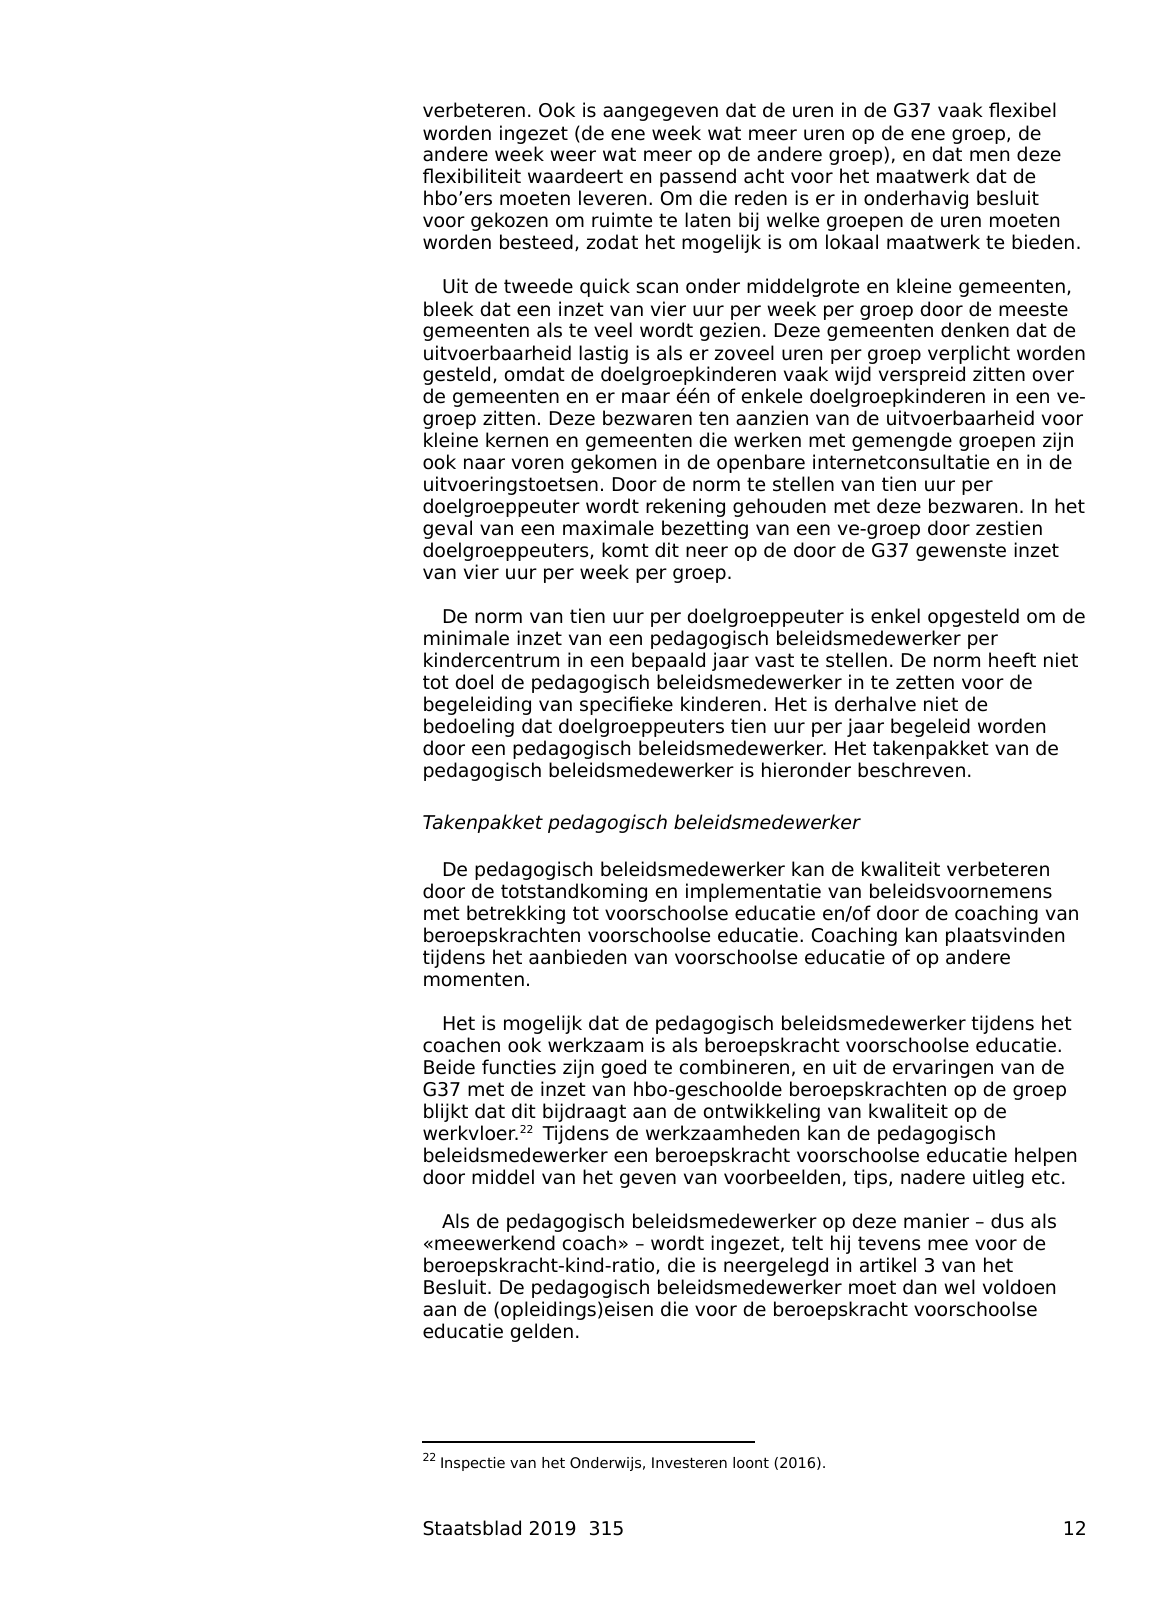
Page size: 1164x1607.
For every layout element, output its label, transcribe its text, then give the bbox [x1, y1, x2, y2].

subtitle Takenpakket pedagogisch beleidsmedewerker [422, 812, 1087, 834]
text Uit de tweede quick scan onder middelgrote en kleine gemeenten, bleek dat een inzet van vier uur per week per groep door de meeste gemeenten als te veel wordt gezien. Deze gemeenten denken dat de uitvoerbaarheid lastig is als er zoveel uren per groep verplicht worden gesteld, omdat de doelgroepkinderen vaak wijd verspreid zitten over de gemeenten en er maar één of enkele doelgroepkinderen in een ve-groep zitten. Deze bezwaren ten aanzien van de uitvoerbaarheid voor kleine kernen en gemeenten die werken met gemengde groepen zijn ook naar voren gekomen in de openbare internetconsultatie en in de uitvoeringstoetsen. Door de norm te stellen van tien uur per doelgroeppeuter wordt rekening gehouden met deze bezwaren. In het geval van een maximale bezetting van een ve-groep door zestien doelgroeppeuters, komt dit neer op de door de G37 gewenste inzet van vier uur per week per groep. [422, 276, 1087, 584]
text Als de pedagogisch beleidsmedewerker op deze manier – dus als «meewerkend coach» – wordt ingezet, telt hij tevens mee voor de beroepskracht-kind-ratio, die is neergelegd in artikel 3 van het Besluit. De pedagogisch beleidsmedewerker moet dan wel voldoen aan de (opleidings)eisen die voor de beroepskracht voorschoolse educatie gelden. [422, 1211, 1087, 1343]
text De pedagogisch beleidsmedewerker kan de kwaliteit verbeteren door de totstandkoming en implementatie van beleidsvoornemens met betrekking tot voorschoolse educatie en/of door de coaching van beroepskrachten voorschoolse educatie. Coaching kan plaatsvinden tijdens het aanbieden van voorschoolse educatie of op andere momenten. [422, 859, 1087, 991]
text verbeteren. Ook is aangegeven dat de uren in de G37 vaak flexibel worden ingezet (de ene week wat meer uren op de ene groep, de andere week weer wat meer op de andere groep), en dat men deze flexibiliteit waardeert en passend acht voor het maatwerk dat de hbo’ers moeten leveren. Om die reden is er in onderhavig besluit voor gekozen om ruimte te laten bij welke groepen de uren moeten worden besteed, zodat het mogelijk is om lokaal maatwerk te bieden. [422, 100, 1087, 254]
text De norm van tien uur per doelgroeppeuter is enkel opgesteld om de minimale inzet van een pedagogisch beleidsmedewerker per kindercentrum in een bepaald jaar vast te stellen. De norm heeft niet tot doel de pedagogisch beleidsmedewerker in te zetten voor de begeleiding van specifieke kinderen. Het is derhalve niet de bedoeling dat doelgroeppeuters tien uur per jaar begeleid worden door een pedagogisch beleidsmedewerker. Het takenpakket van de pedagogisch beleidsmedewerker is hieronder beschreven. [422, 606, 1087, 782]
text Het is mogelijk dat de pedagogisch beleidsmedewerker tijdens het coachen ook werkzaam is als beroepskracht voorschoolse educatie. Beide functies zijn goed te combineren, en uit de ervaringen van de G37 met de inzet van hbo-geschoolde beroepskrachten op de groep blijkt dat dit bijdraagt aan de ontwikkeling van kwaliteit op de werkvloer. Tijdens de werkzaamheden kan de pedagogisch beleidsmedewerker een beroepskracht voorschoolse educatie helpen door middel van het geven van voorbeelden, tips, nadere uitleg etc. [422, 1013, 1087, 1189]
text Inspectie van het Onderwijs, Investeren loont (2016). [422, 1451, 1087, 1473]
